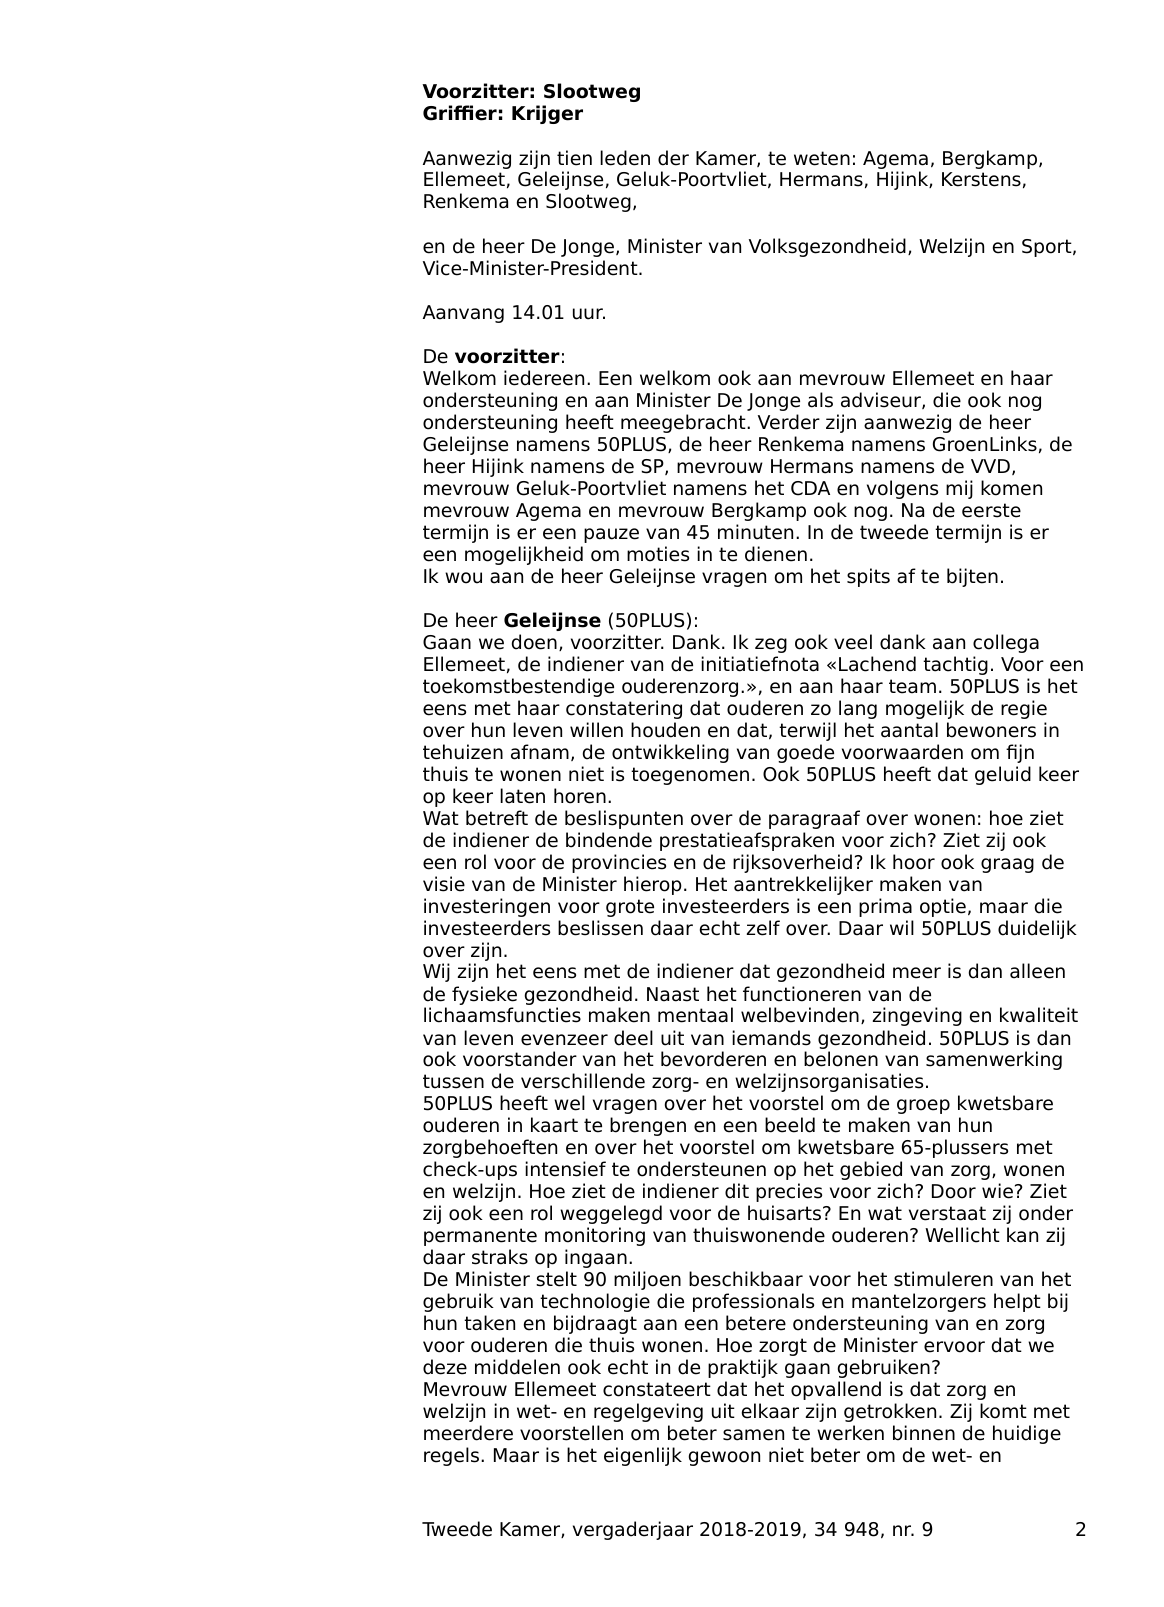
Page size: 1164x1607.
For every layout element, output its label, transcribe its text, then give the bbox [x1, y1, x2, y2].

text De voorzitter: [422, 346, 1087, 368]
text Aanwezig zijn tien leden der Kamer, te weten: Agema, Bergkamp, Ellemeet, Geleijnse, Geluk-Poortvliet, Hermans, Hijink, Kerstens, Renkema en Slootweg, [422, 147, 1087, 213]
text Welkom iedereen. Een welkom ook aan mevrouw Ellemeet en haar ondersteuning en aan Minister De Jonge als adviseur, die ook nog ondersteuning heeft meegebracht. Verder zijn aanwezig de heer Geleijnse namens 50PLUS, de heer Renkema namens GroenLinks, de heer Hijink namens de SP, mevrouw Hermans namens de VVD, mevrouw Geluk-Poortvliet namens het CDA en volgens mij komen mevrouw Agema en mevrouw Bergkamp ook nog. Na de eerste termijn is er een pauze van 45 minuten. In de tweede termijn is er een mogelijkheid om moties in te dienen. [422, 368, 1087, 566]
text en de heer De Jonge, Minister van Volksgezondheid, Welzijn en Sport, Vice-Minister-President. [422, 236, 1087, 279]
text Ik wou aan de heer Geleijnse vragen om het spits af te bijten. [422, 566, 1087, 588]
text Griffier: Krijger [422, 103, 1087, 125]
text 50PLUS heeft wel vragen over het voorstel om de groep kwetsbare ouderen in kaart te brengen en een beeld te maken van hun zorgbehoeften en over het voorstel om kwetsbare 65-plussers met check-ups intensief te ondersteunen op het gebied van zorg, wonen en welzijn. Hoe ziet de indiener dit precies voor zich? Door wie? Ziet zij ook een rol weggelegd voor de huisarts? En wat verstaat zij onder permanente monitoring van thuiswonende ouderen? Wellicht kan zij daar straks op ingaan. [422, 1093, 1087, 1269]
text Voorzitter: Slootweg [422, 81, 1087, 103]
text Wat betreft de beslispunten over de paragraaf over wonen: hoe ziet de indiener de bindende prestatieafspraken voor zich? Ziet zij ook een rol voor de provincies en de rijksoverheid? Ik hoor ook graag de visie van de Minister hierop. Het aantrekkelijker maken van investeringen voor grote investeerders is een prima optie, maar die investeerders beslissen daar echt zelf over. Daar wil 50PLUS duidelijk over zijn. [422, 808, 1087, 961]
text De heer Geleijnse (50PLUS): [422, 610, 1087, 632]
text Gaan we doen, voorzitter. Dank. Ik zeg ook veel dank aan collega Ellemeet, de indiener van de initiatiefnota «Lachend tachtig. Voor een toekomstbestendige ouderenzorg.», en aan haar team. 50PLUS is het eens met haar constatering dat ouderen zo lang mogelijk de regie over hun leven willen houden en dat, terwijl het aantal bewoners in tehuizen afnam, de ontwikkeling van goede voorwaarden om fijn thuis te wonen niet is toegenomen. Ook 50PLUS heeft dat geluid keer op keer laten horen. [422, 632, 1087, 808]
text Wij zijn het eens met de indiener dat gezondheid meer is dan alleen de fysieke gezondheid. Naast het functioneren van de lichaamsfuncties maken mentaal welbevinden, zingeving en kwaliteit van leven evenzeer deel uit van iemands gezondheid. 50PLUS is dan ook voorstander van het bevorderen en belonen van samenwerking tussen de verschillende zorg- en welzijnsorganisaties. [422, 961, 1087, 1093]
text Aanvang 14.01 uur. [422, 302, 1087, 324]
text Mevrouw Ellemeet constateert dat het opvallend is dat zorg en welzijn in wet- en regelgeving uit elkaar zijn getrokken. Zij komt met meerdere voorstellen om beter samen te werken binnen de huidige regels. Maar is het eigenlijk gewoon niet beter om de wet- en [422, 1379, 1087, 1467]
text De Minister stelt 90 miljoen beschikbaar voor het stimuleren van het gebruik van technologie die professionals en mantelzorgers helpt bij hun taken en bijdraagt aan een betere ondersteuning van en zorg voor ouderen die thuis wonen. Hoe zorgt de Minister ervoor dat we deze middelen ook echt in de praktijk gaan gebruiken? [422, 1269, 1087, 1379]
